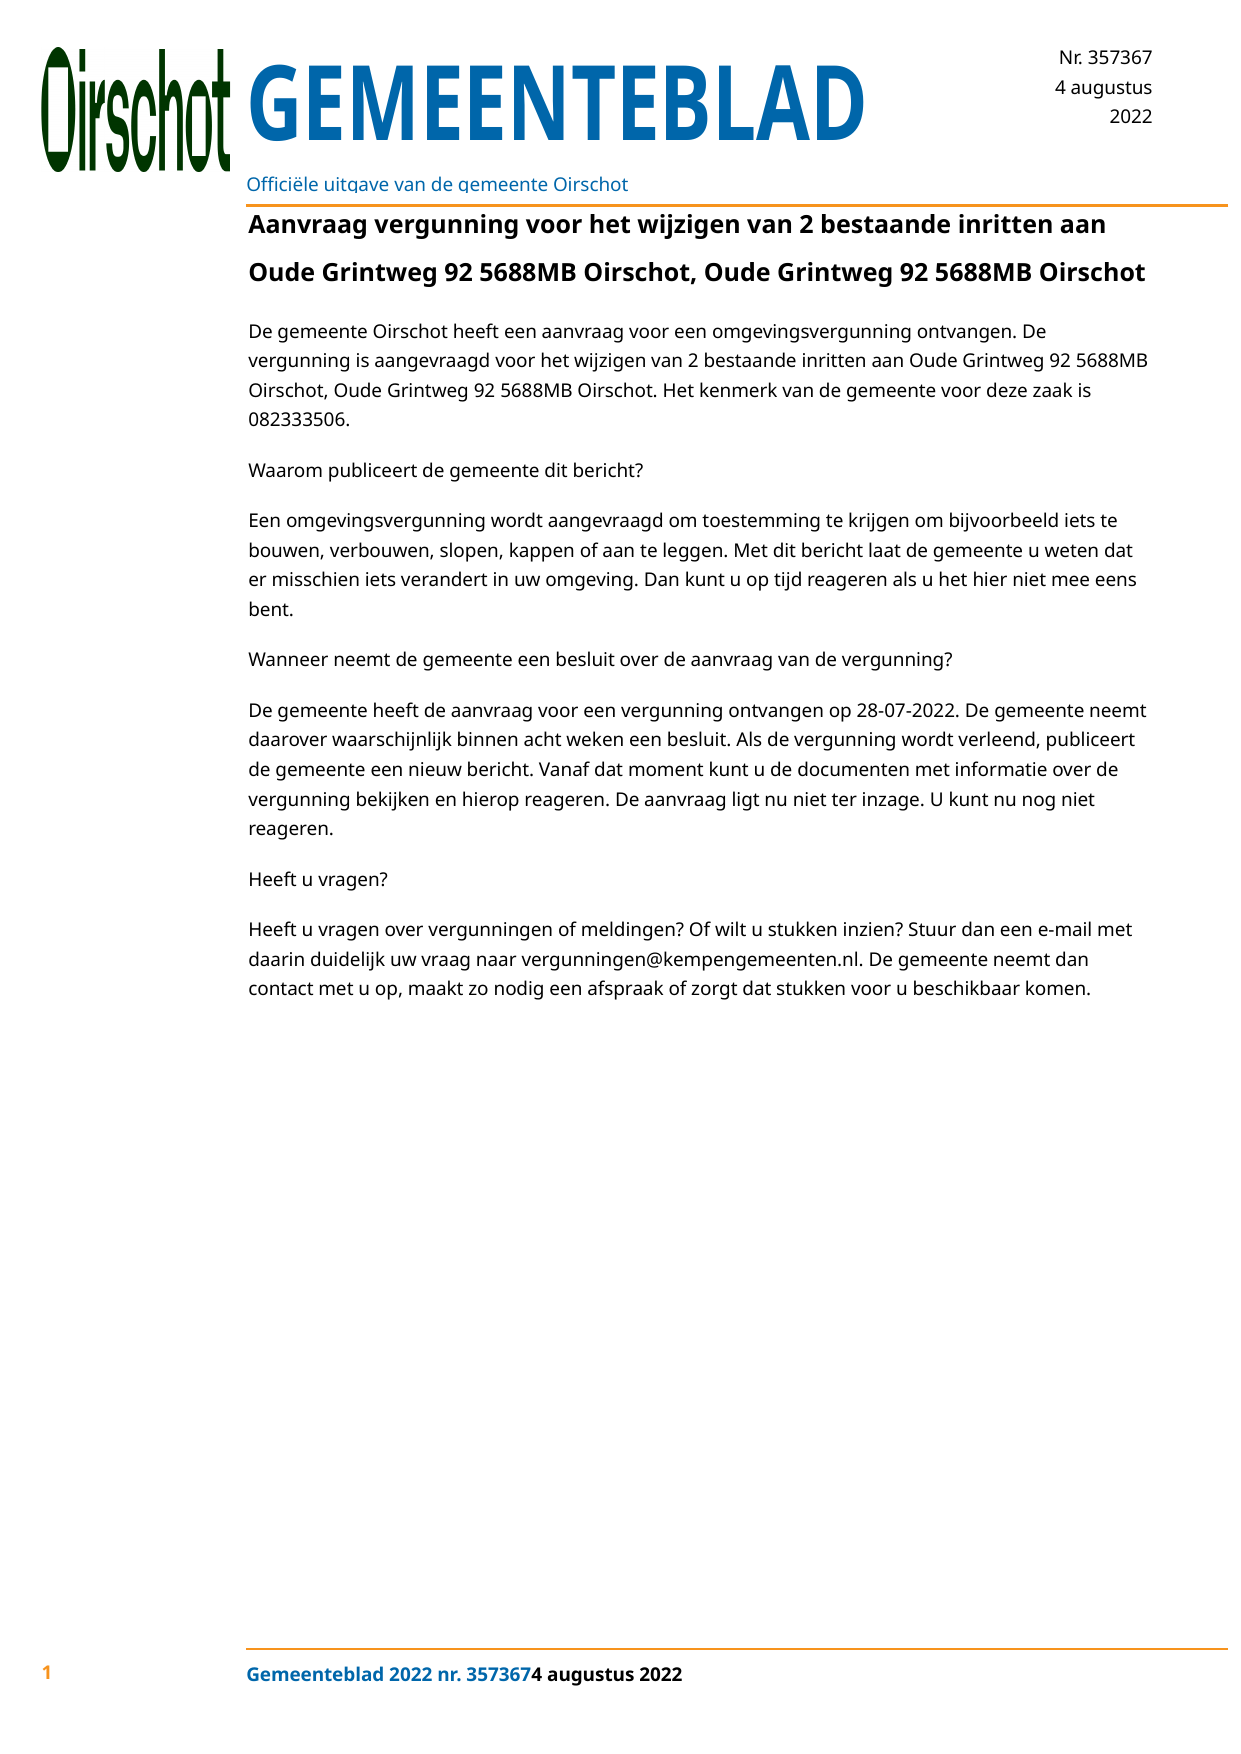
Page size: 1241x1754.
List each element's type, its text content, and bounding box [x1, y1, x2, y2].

text Heeft u vragen? [248, 866, 1152, 892]
text De gemeente heeft de aanvraag voor een vergunning ontvangen op 28-07-2022. De gemeente neemt daarover waarschijnlijk binnen acht weken een besluit. Als de vergunning wordt verleend, publiceert de gemeente een nieuw bericht. Vanaf dat moment kunt u de documenten met informatie over de vergunning bekijken en hierop reageren. De aanvraag ligt nu niet ter inzage. U kunt nu nog niet reageren. [248, 697, 1152, 841]
text Heeft u vragen over vergunningen of meldingen? Of wilt u stukken inzien? Stuur dan een e-mail met daarin duidelijk uw vraag naar vergunningen@kempengemeenten.nl. De gemeente neemt dan contact met u op, maakt zo nodig een afspraak of zorgt dat stukken voor u beschikbaar komen. [248, 916, 1152, 1001]
text Aanvraag vergunning voor het wijzigen van 2 bestaande inritten aan Oude Grintweg 92 5688MB Oirschot, Oude Grintweg 92 5688MB Oirschot [248, 207, 1152, 288]
text Wanneer neemt de gemeente een besluit over de aanvraag van de vergunning? [248, 647, 1152, 672]
text Een omgevingsvergunning wordt aangevraagd om toestemming te krijgen om bijvoorbeeld iets te bouwen, verbouwen, slopen, kappen of aan te leggen. Met dit bericht laat de gemeente u weten dat er misschien iets verandert in uw omgeving. Dan kunt u op tijd reageren als u het hier niet mee eens bent. [248, 507, 1152, 622]
text De gemeente Oirschot heeft een aanvraag voor een omgevingsvergunning ontvangen. De vergunning is aangevraagd voor het wijzigen van 2 bestaande inritten aan Oude Grintweg 92 5688MB Oirschot, Oude Grintweg 92 5688MB Oirschot. Het kenmerk van de gemeente voor deze zaak is 082333506. [248, 318, 1152, 432]
text Waarom publiceert de gemeente dit bericht? [248, 457, 1152, 483]
picture [41, 47, 231, 172]
